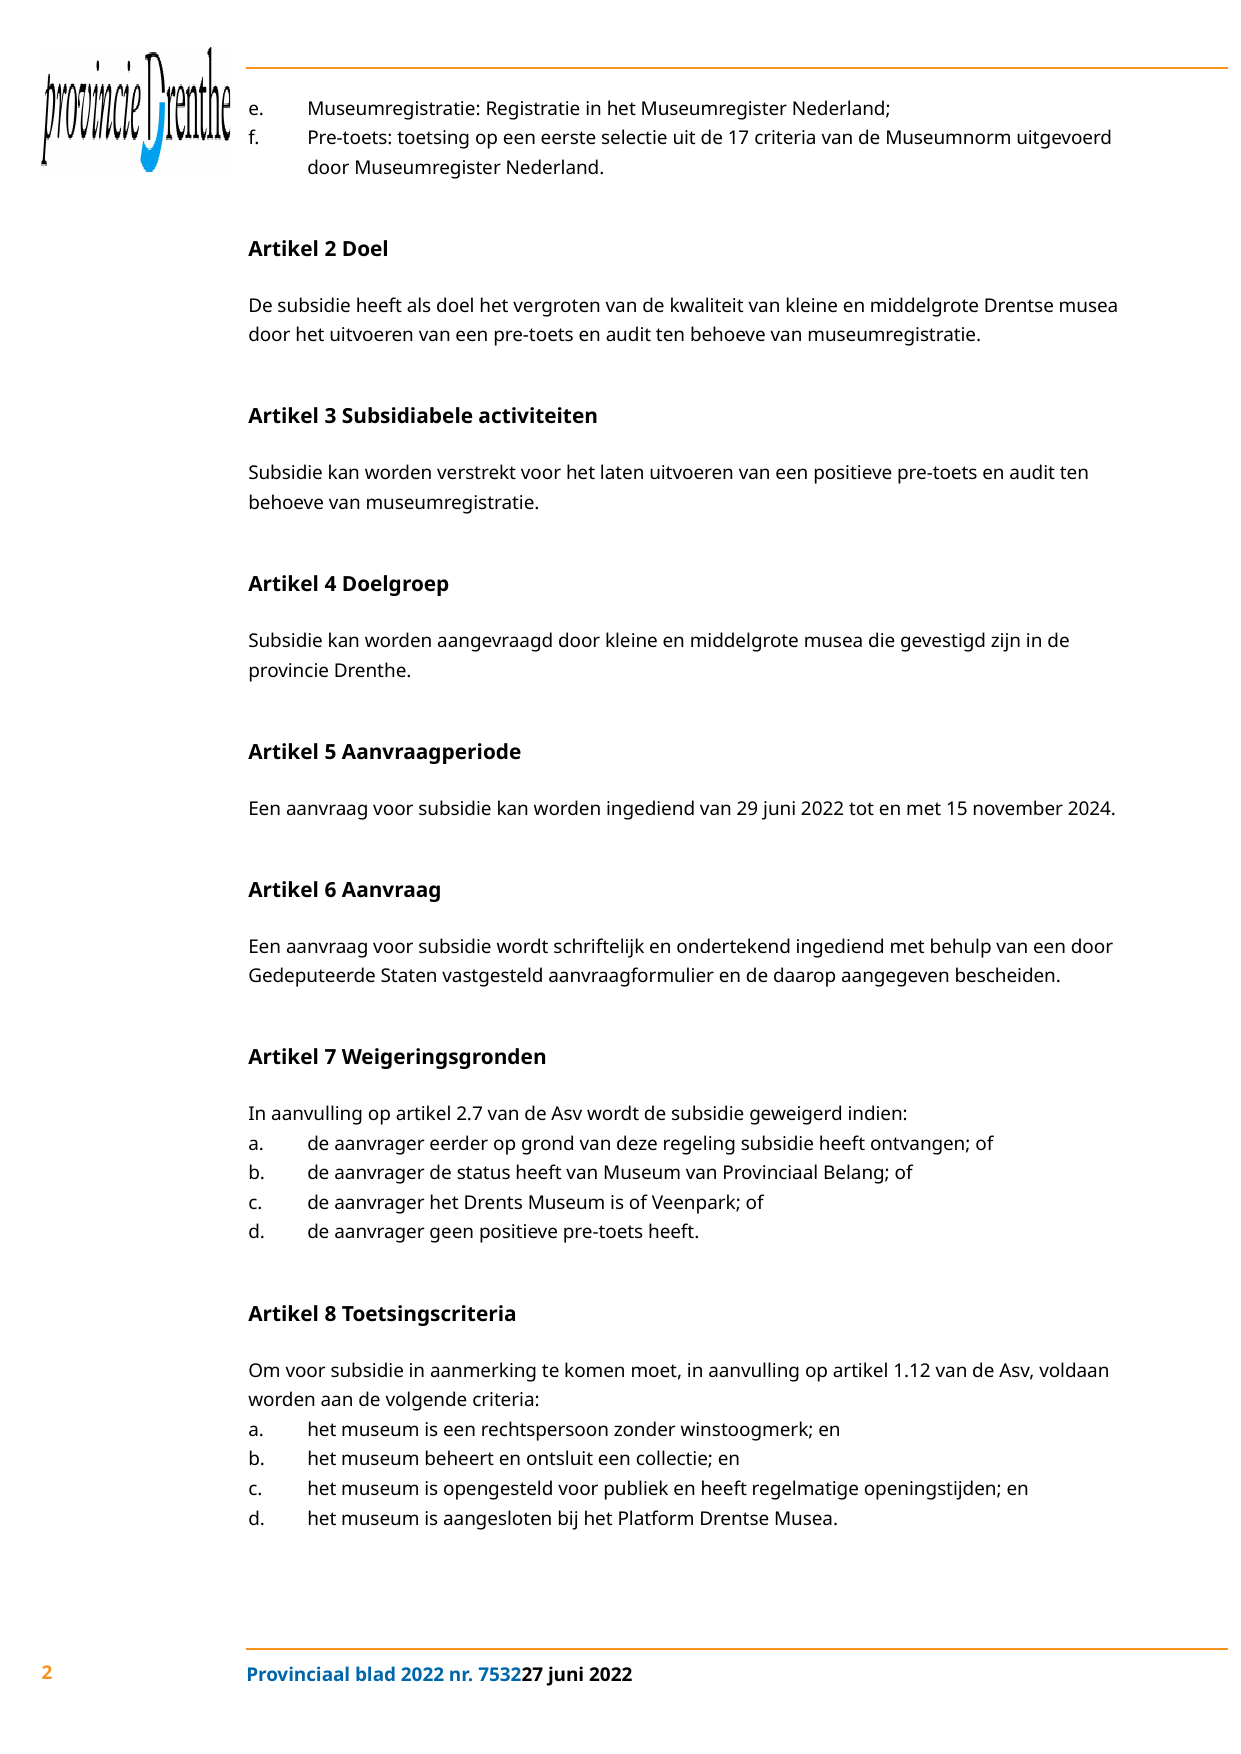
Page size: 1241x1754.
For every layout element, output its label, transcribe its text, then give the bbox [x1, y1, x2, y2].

text Om voor subsidie in aanmerking te komen moet, in aanvulling op artikel 1.12 van de Asv, voldaan worden aan de volgende criteria: [248, 1357, 1152, 1412]
text Artikel 3 Subsidiabele activiteiten [248, 402, 1152, 430]
list de aanvrager geen positieve pre-toets heeft. [248, 1219, 1152, 1244]
list Museumregistratie: Registratie in het Museumregister Nederland; [248, 95, 1152, 121]
list het museum is opengesteld voor publiek en heeft regelmatige openingstijden; en [248, 1475, 1152, 1501]
picture [41, 47, 231, 172]
text Artikel 8 Toetsingscriteria [248, 1299, 1152, 1327]
list het museum beheert en ontsluit een collectie; en [248, 1446, 1152, 1471]
list de aanvrager het Drents Museum is of Veenpark; of [248, 1189, 1152, 1215]
text Subsidie kan worden aangevraagd door kleine en middelgrote musea die gevestigd zijn in de provincie Drenthe. [248, 627, 1152, 682]
list de aanvrager eerder op grond van deze regeling subsidie heeft ontvangen; of [248, 1130, 1152, 1156]
list Pre-toets: toetsing op een eerste selectie uit de 17 criteria van de Museumnorm uitgevoerd door Museumregister Nederland. [248, 124, 1152, 180]
text Een aanvraag voor subsidie wordt schriftelijk en ondertekend ingediend met behulp van een door Gedeputeerde Staten vastgesteld aanvraagformulier en de daarop aangegeven bescheiden. [248, 933, 1152, 988]
text De subsidie heeft als doel het vergroten van de kwaliteit van kleine en middelgrote Drentse musea door het uitvoeren van een pre-toets en audit ten behoeve van museumregistratie. [248, 292, 1152, 347]
text Subsidie kan worden verstrekt voor het laten uitvoeren van een positieve pre-toets en audit ten behoeve van museumregistratie. [248, 459, 1152, 515]
list het museum is een rechtspersoon zonder winstoogmerk; en [248, 1416, 1152, 1442]
text Artikel 2 Doel [248, 234, 1152, 262]
list het museum is aangesloten bij het Platform Drentse Musea. [248, 1505, 1152, 1530]
text Artikel 7 Weigeringsgronden [248, 1042, 1152, 1071]
list de aanvrager de status heeft van Museum van Provinciaal Belang; of [248, 1159, 1152, 1185]
text In aanvulling op artikel 2.7 van de Asv wordt de subsidie geweigerd indien: [248, 1100, 1152, 1126]
text Artikel 4 Doelgroep [248, 569, 1152, 598]
text Artikel 5 Aanvraagperiode [248, 737, 1152, 765]
text Artikel 6 Aanvraag [248, 875, 1152, 903]
text Een aanvraag voor subsidie kan worden ingediend van 29 juni 2022 tot en met 15 november 2024. [248, 795, 1152, 821]
